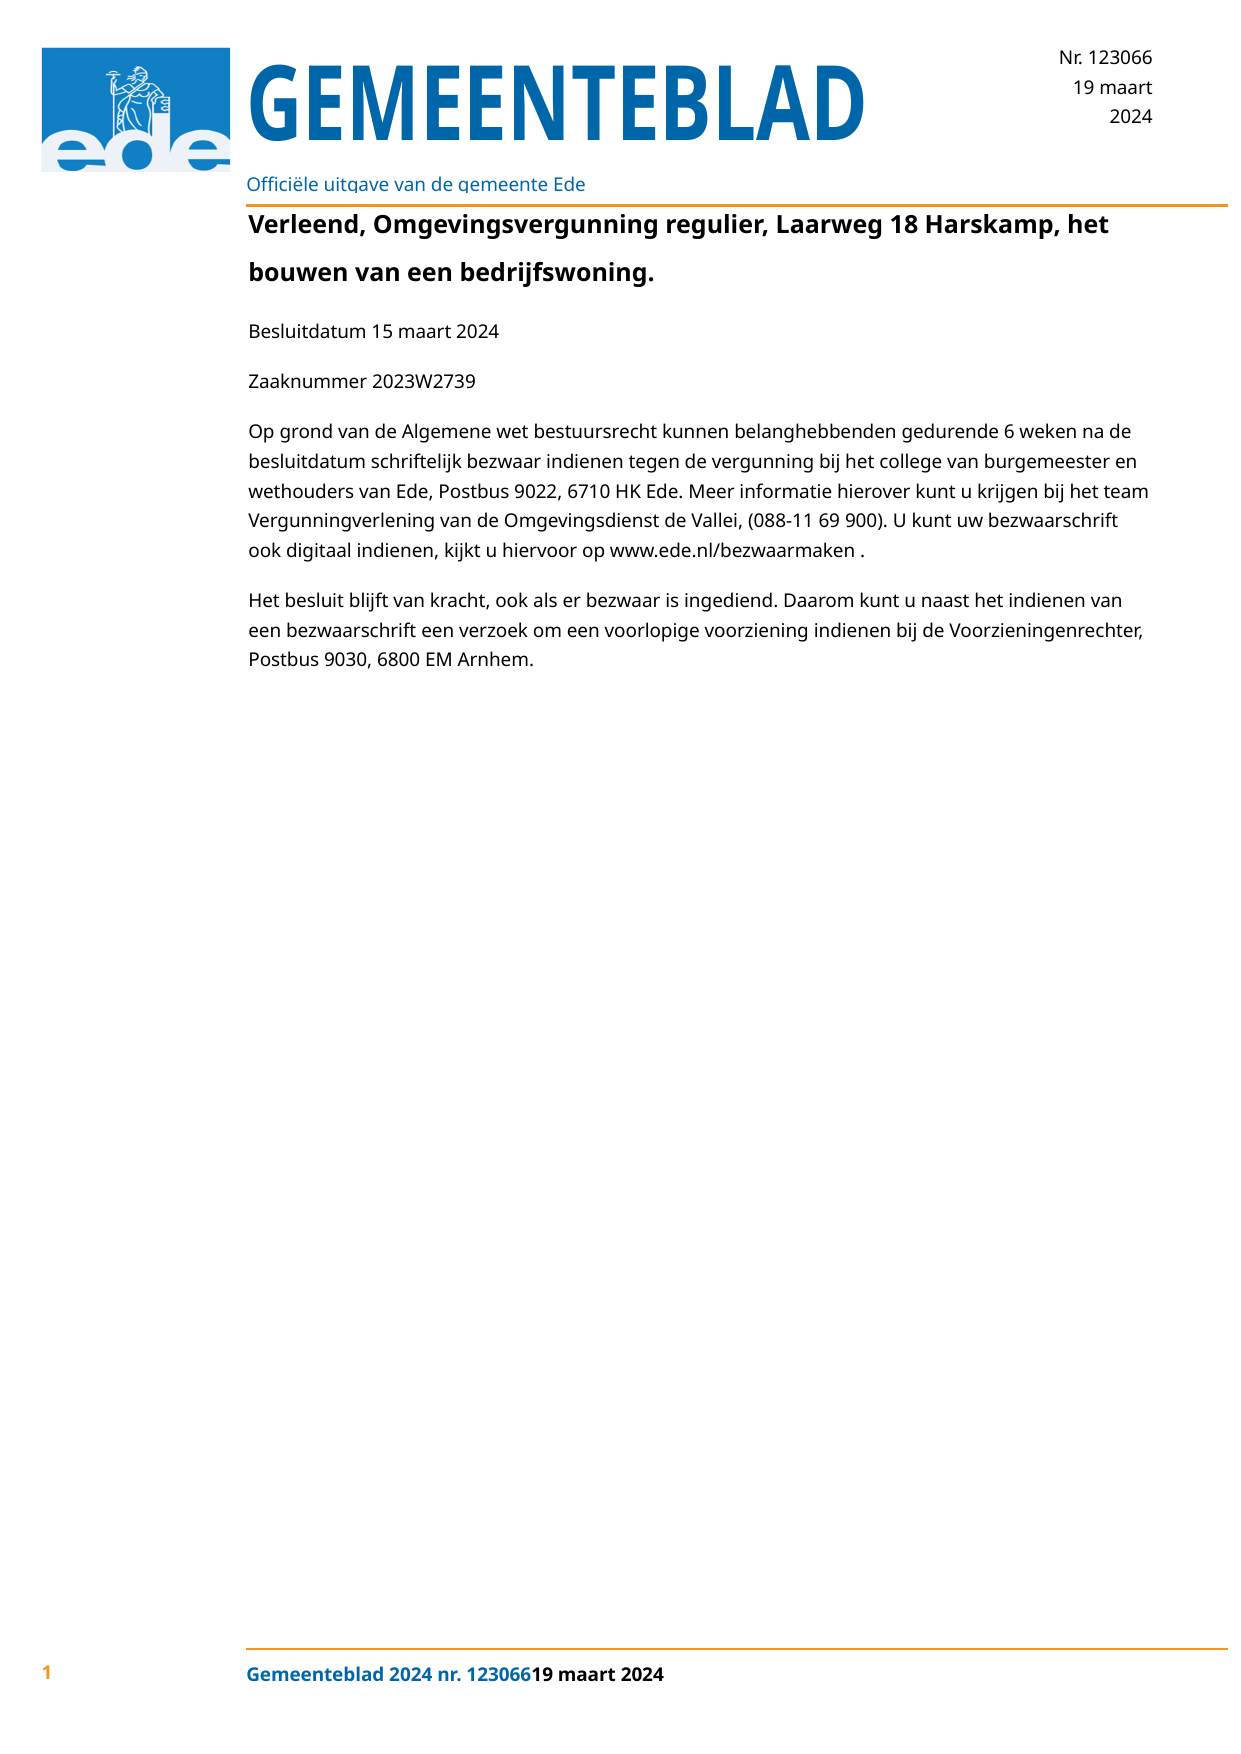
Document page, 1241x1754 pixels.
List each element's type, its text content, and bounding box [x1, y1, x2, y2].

text Besluitdatum 15 maart 2024 [248, 318, 1152, 344]
text Zaaknummer 2023W2739 [248, 368, 1152, 394]
picture [41, 47, 231, 172]
text Het besluit blijft van kracht, ook als er bezwaar is ingediend. Daarom kunt u naast het indienen van een bezwaarschrift een verzoek om een voorlopige voorziening indienen bij de Voorzieningenrechter, Postbus 9030, 6800 EM Arnhem. [248, 587, 1152, 672]
text Verleend, Omgevingsvergunning regulier, Laarweg 18 Harskamp, het bouwen van een bedrijfswoning. [248, 207, 1152, 288]
text Op grond van de Algemene wet bestuursrecht kunnen belanghebbenden gedurende 6 weken na de besluitdatum schriftelijk bezwaar indienen tegen de vergunning bij het college van burgemeester en wethouders van Ede, Postbus 9022, 6710 HK Ede. Meer informatie hierover kunt u krijgen bij het team Vergunningverlening van de Omgevingsdienst de Vallei, (088-11 69 900). U kunt uw bezwaarschrift ook digitaal indienen, kijkt u hiervoor op www.ede.nl/bezwaarmaken . [248, 419, 1152, 563]
